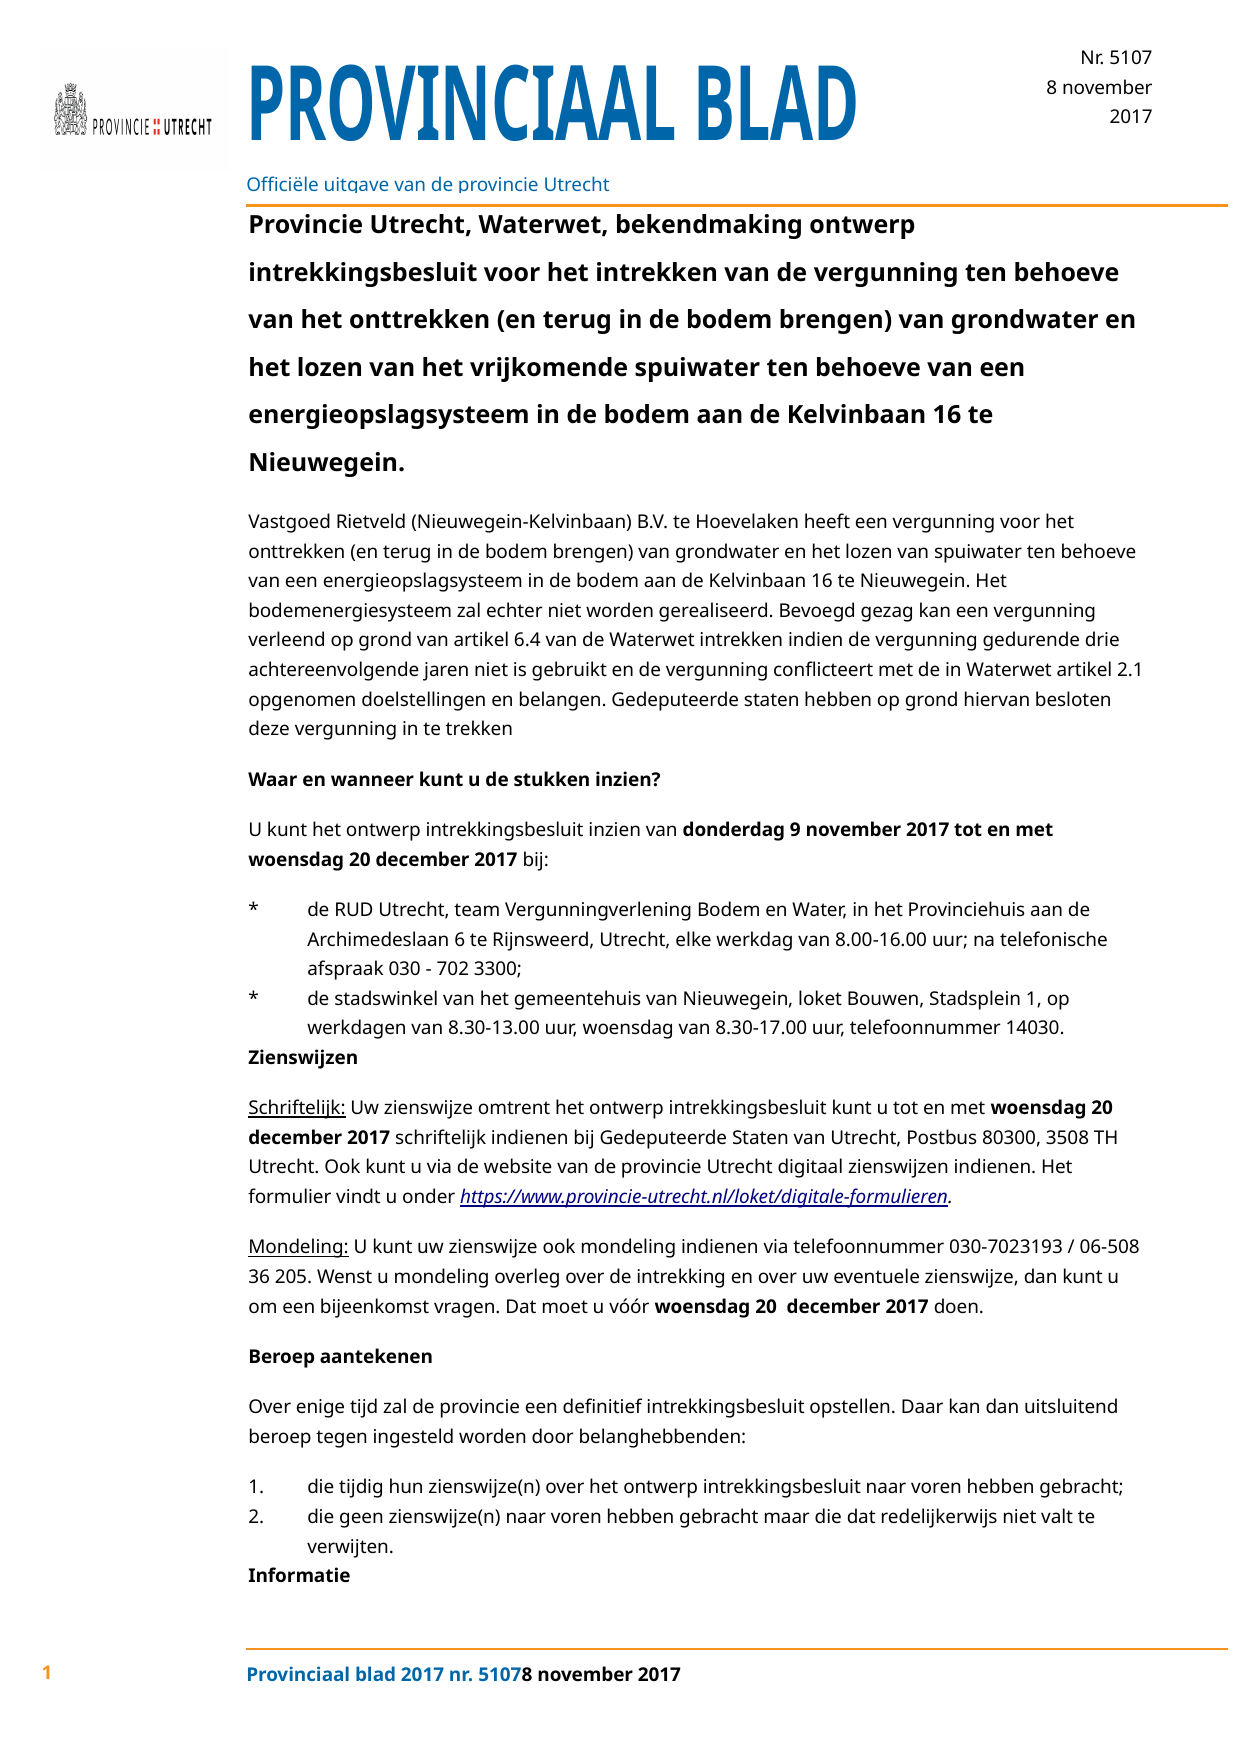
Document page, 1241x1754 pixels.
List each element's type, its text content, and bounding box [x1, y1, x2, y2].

text Provincie Utrecht, Waterwet, bekendmaking ontwerp intrekkingsbesluit voor het intrekken van de vergunning ten behoeve van het onttrekken (en terug in de bodem brengen) van grondwater en het lozen van het vrijkomende spuiwater ten behoeve van een energieopslagsysteem in de bodem aan de Kelvinbaan 16 te Nieuwegein. [248, 207, 1152, 479]
text Over enige tijd zal de provincie een definitief intrekkingsbesluit opstellen. Daar kan dan uitsluitend beroep tegen ingesteld worden door belanghebbenden: [248, 1394, 1152, 1449]
text U kunt het ontwerp intrekkingsbesluit inzien van donderdag 9 november 2017 tot en met woensdag 20 december 2017 bij: [248, 816, 1152, 872]
text Waar en wanneer kunt u de stukken inzien? [248, 766, 1152, 792]
text Zienswijzen [248, 1044, 1152, 1070]
text Beroep aantekenen [248, 1343, 1152, 1369]
list de RUD Utrecht, team Vergunningverlening Bodem en Water, in het Provinciehuis aan de Archimedeslaan 6 te Rijnsweerd, Utrecht, elke werkdag van 8.00‑16.00 uur; na telefonische afspraak 030 - 702 3300; [248, 896, 1152, 981]
text Mondeling: U kunt uw zienswijze ook mondeling indienen via telefoonnummer 030-7023193 / 06-508 36 205. Wenst u mondeling overleg over de intrekking en over uw eventuele zienswijze, dan kunt u om een bijeenkomst vragen. Dat moet u vóór woensdag 20 december 2017 doen. [248, 1234, 1152, 1319]
text Informatie [248, 1562, 1152, 1588]
list die geen zienswijze(n) naar voren hebben gebracht maar die dat redelijkerwijs niet valt te verwijten. [248, 1503, 1152, 1559]
text Vastgoed Rietveld (Nieuwegein-Kelvinbaan) B.V. te Hoevelaken heeft een vergunning voor het onttrekken (en terug in de bodem brengen) van grondwater en het lozen van spuiwater ten behoeve van een energieopslagsysteem in de bodem aan de Kelvinbaan 16 te Nieuwegein. Het bodemenergiesysteem zal echter niet worden gerealiseerd. Bevoegd gezag kan een vergunning verleend op grond van artikel 6.4 van de Waterwet intrekken indien de vergunning gedurende drie achtereenvolgende jaren niet is gebruikt en de vergunning conflicteert met de in Waterwet artikel 2.1 opgenomen doelstellingen en belangen. Gedeputeerde staten hebben op grond hiervan besloten deze vergunning in te trekken [248, 508, 1152, 741]
picture [41, 47, 231, 172]
list die tijdig hun zienswijze(n) over het ontwerp intrekkingsbesluit naar voren hebben gebracht; [248, 1474, 1152, 1499]
list de stadswinkel van het gemeentehuis van Nieuwegein, loket Bouwen, Stadsplein 1, op werkdagen van 8.30-13.00 uur, woensdag van 8.30-17.00 uur, telefoonnummer 14030. [248, 985, 1152, 1040]
text Schriftelijk: Uw zienswijze omtrent het ontwerp intrekkingsbesluit kunt u tot en met woensdag 20 december 2017 schriftelijk indienen bij Gedeputeerde Staten van Utrecht, Postbus 80300, 3508 TH Utrecht. Ook kunt u via de website van de provincie Utrecht digitaal zienswijzen indienen. Het formulier vindt u onder https://www.provincie-utrecht.nl/loket/digitale-formulieren. [248, 1094, 1152, 1209]
